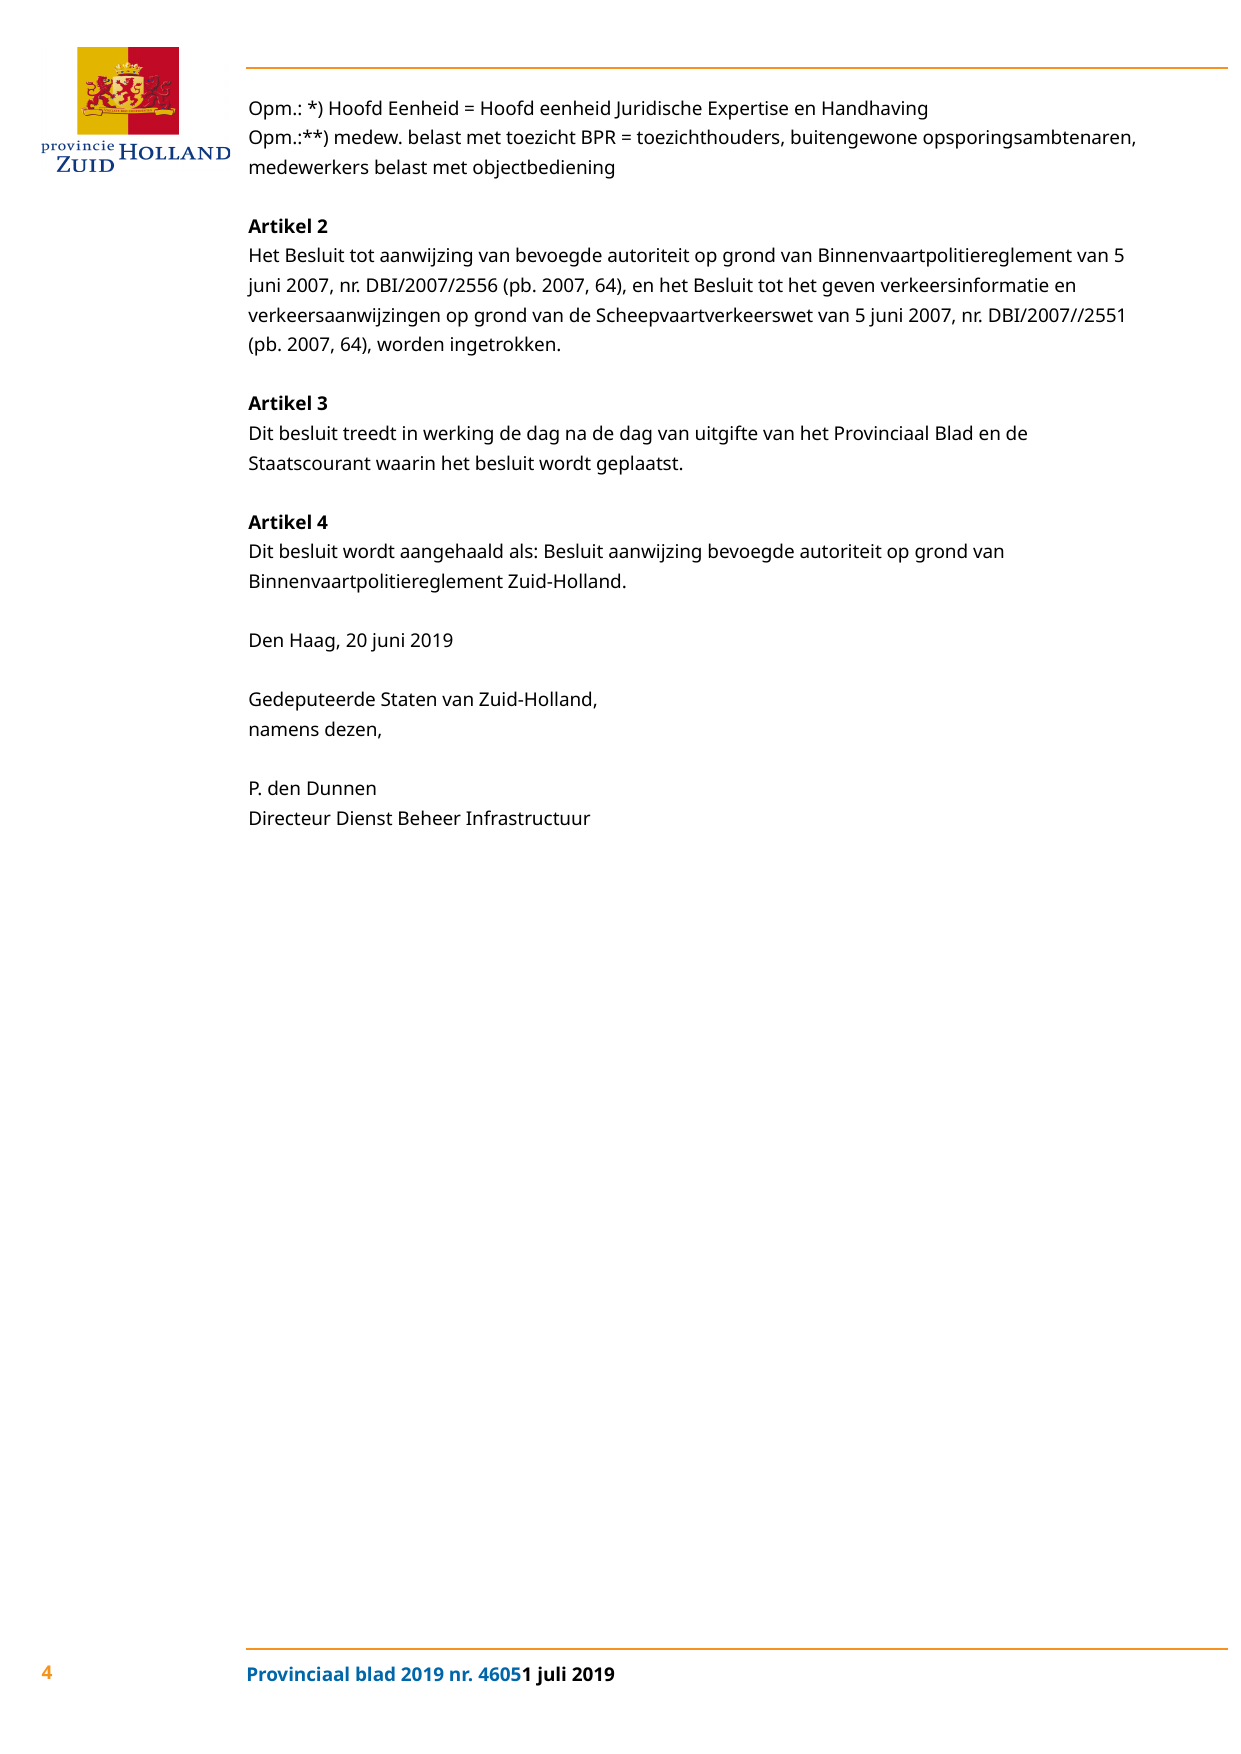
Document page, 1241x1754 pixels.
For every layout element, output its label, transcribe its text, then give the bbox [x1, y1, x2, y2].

text Directeur Dienst Beheer Infrastructuur [248, 805, 1152, 831]
text P. den Dunnen [248, 775, 1152, 801]
text Gedeputeerde Staten van Zuid-Holland, [248, 686, 1152, 712]
text Artikel 4 [248, 509, 1152, 535]
text Artikel 3 [248, 391, 1152, 416]
text Het Besluit tot aanwijzing van bevoegde autoriteit op grond van Binnenvaartpolitiereglement van 5 juni 2007, nr. DBI/2007/2556 (pb. 2007, 64), en het Besluit tot het geven verkeersinformatie en verkeersaanwijzingen op grond van de Scheepvaartverkeerswet van 5 juni 2007, nr. DBI/2007//2551 (pb. 2007, 64), worden ingetrokken. [248, 243, 1152, 357]
text Dit besluit treedt in werking de dag na de dag van uitgifte van het Provinciaal Blad en de Staatscourant waarin het besluit wordt geplaatst. [248, 420, 1152, 476]
text Opm.:**) medew. belast met toezicht BPR = toezichthouders, buitengewone opsporingsambtenaren, medewerkers belast met objectbediening [248, 124, 1152, 180]
picture [41, 47, 231, 172]
text Den Haag, 20 juni 2019 [248, 627, 1152, 653]
text Opm.: *) Hoofd Eenheid = Hoofd eenheid Juridische Expertise en Handhaving [248, 95, 1152, 121]
text Dit besluit wordt aangehaald als: Besluit aanwijzing bevoegde autoriteit op grond van Binnenvaartpolitiereglement Zuid-Holland. [248, 538, 1152, 594]
text Artikel 2 [248, 213, 1152, 239]
text namens dezen, [248, 716, 1152, 742]
